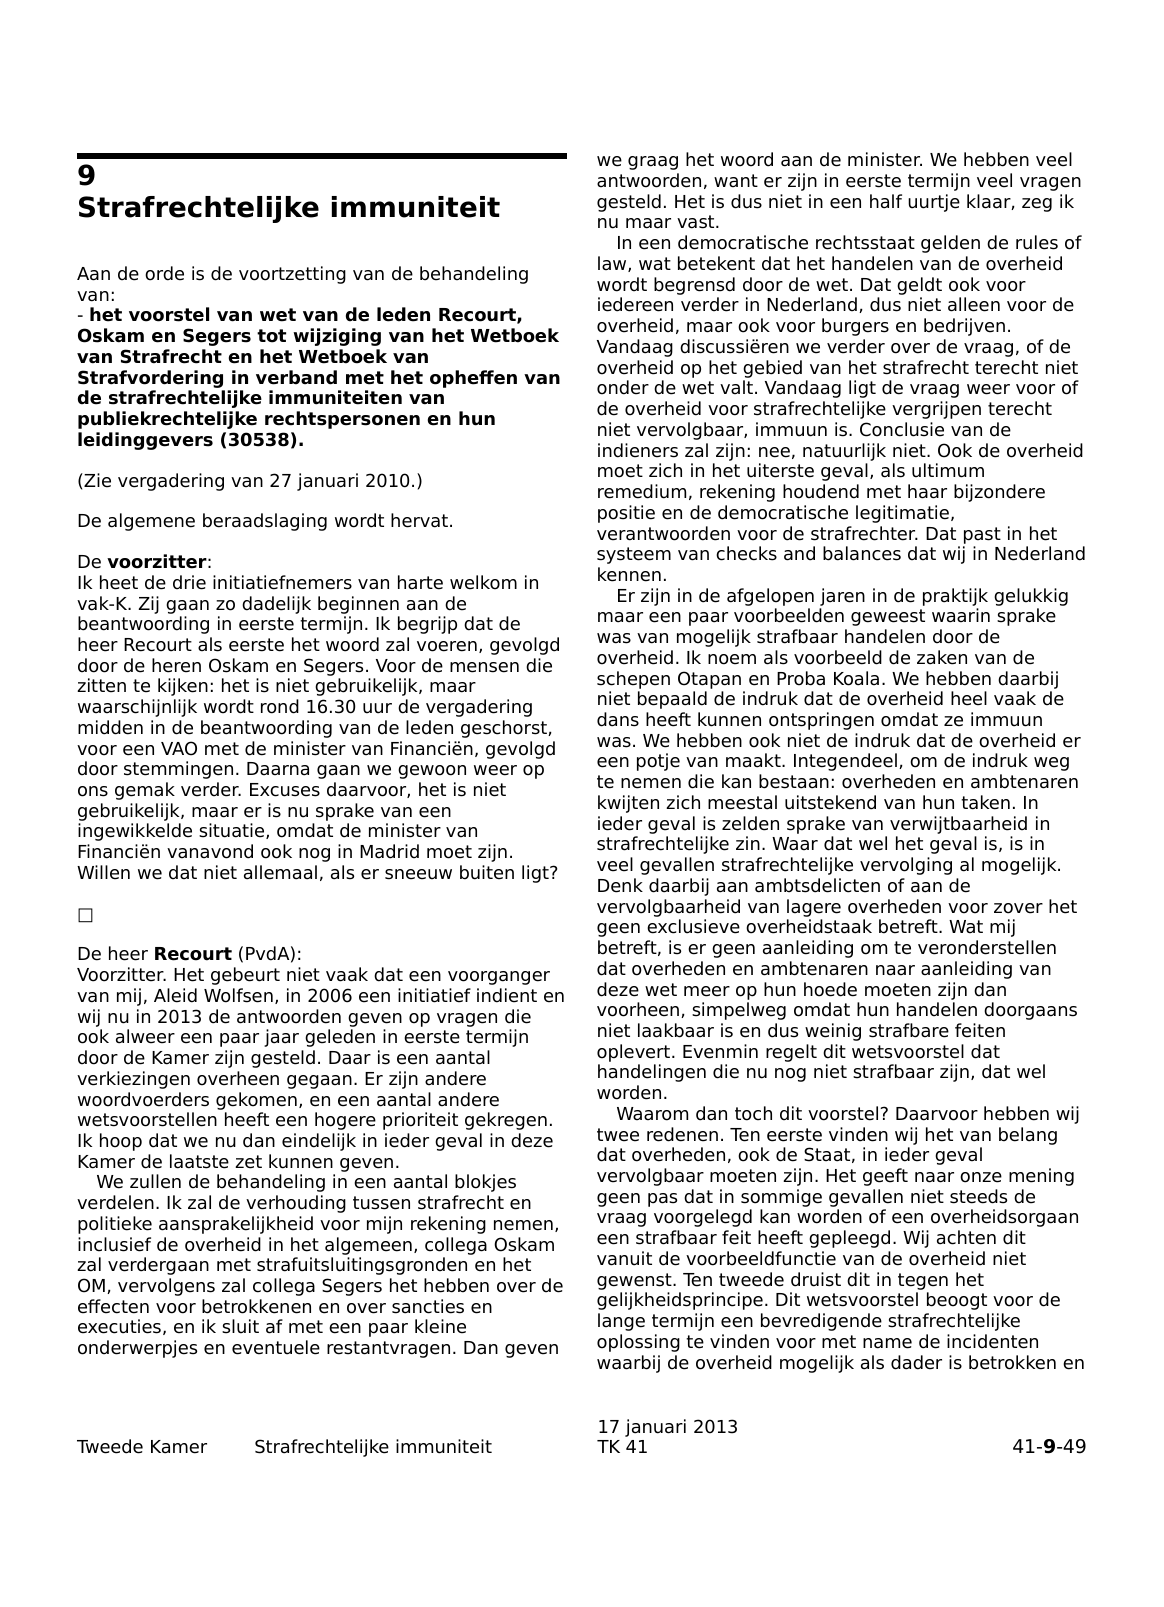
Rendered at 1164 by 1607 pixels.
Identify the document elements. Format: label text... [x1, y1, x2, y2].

text Aan de orde is de voortzetting van de behandeling van: [77, 264, 567, 305]
text □ [77, 903, 567, 924]
title 9 Strafrechtelijke immuniteit [77, 159, 567, 224]
text Ik heet de drie initiatiefnemers van harte welkom in vak-K. Zij gaan zo dadelijk beginnen aan de beantwoording in eerste termijn. Ik begrijp dat de heer Recourt als eerste het woord zal voeren, gevolgd door de heren Oskam en Segers. Voor de mensen die zitten te kijken: het is niet gebruikelijk, maar waarschijnlijk wordt rond 16.30 uur de vergadering midden in de beantwoording van de leden geschorst, voor een VAO met de minister van Financiën, gevolgd door stemmingen. Daarna gaan we gewoon weer op ons gemak verder. Excuses daarvoor, het is niet gebruikelijk, maar er is nu sprake van een ingewikkelde situatie, omdat de minister van Financiën vanavond ook nog in Madrid moet zijn. Willen we dat niet allemaal, als er sneeuw buiten ligt? [77, 573, 567, 883]
text we graag het woord aan de minister. We hebben veel antwoorden, want er zijn in eerste termijn veel vragen gesteld. Het is dus niet in een half uurtje klaar, zeg ik nu maar vast. [596, 150, 1087, 233]
text In een democratische rechtsstaat gelden de rules of law, wat betekent dat het handelen van de overheid wordt begrensd door de wet. Dat geldt ook voor iedereen verder in Nederland, dus niet alleen voor de overheid, maar ook voor burgers en bedrijven. Vandaag discussiëren we verder over de vraag, of de overheid op het gebied van het strafrecht terecht niet onder de wet valt. Vandaag ligt de vraag weer voor of de overheid voor strafrechtelijke vergrijpen terecht niet vervolgbaar, immuun is. Conclusie van de indieners zal zijn: nee, natuurlijk niet. Ook de overheid moet zich in het uiterste geval, als ultimum remedium, rekening houdend met haar bijzondere positie en de democratische legitimatie, verantwoorden voor de strafrechter. Dat past in het systeem van checks and balances dat wij in Nederland kennen. [596, 233, 1087, 586]
text Waarom dan toch dit voorstel? Daarvoor hebben wij twee redenen. Ten eerste vinden wij het van belang dat overheden, ook de Staat, in ieder geval vervolgbaar moeten zijn. Het geeft naar onze mening geen pas dat in sommige gevallen niet steeds de vraag voorgelegd kan worden of een overheidsorgaan een strafbaar feit heeft gepleegd. Wij achten dit vanuit de voorbeeldfunctie van de overheid niet gewenst. Ten tweede druist dit in tegen het gelijkheidsprincipe. Dit wetsvoorstel beoogt voor de lange termijn een bevredigende strafrechtelijke oplossing te vinden voor met name de incidenten waarbij de overheid mogelijk als dader is betrokken en [596, 1104, 1087, 1373]
text - het voorstel van wet van de leden Recourt, Oskam en Segers tot wijziging van het Wetboek van Strafrecht en het Wetboek van Strafvordering in verband met het opheffen van de strafrechtelijke immuniteiten van publiekrechtelijke rechtspersonen en hun leidinggevers (30538). [77, 305, 567, 450]
text De algemene beraadslaging wordt hervat. [77, 511, 567, 532]
text Voorzitter. Het gebeurt niet vaak dat een voorganger van mij, Aleid Wolfsen, in 2006 een initiatief indient en wij nu in 2013 de antwoorden geven op vragen die ook alweer een paar jaar geleden in eerste termijn door de Kamer zijn gesteld. Daar is een aantal verkiezingen overheen gegaan. Er zijn andere woordvoerders gekomen, en een aantal andere wetsvoorstellen heeft een hogere prioriteit gekregen. Ik hoop dat we nu dan eindelijk in ieder geval in deze Kamer de laatste zet kunnen geven. [77, 965, 567, 1172]
text (Zie vergadering van 27 januari 2010.) [77, 470, 567, 491]
text We zullen de behandeling in een aantal blokjes verdelen. Ik zal de verhouding tussen strafrecht en politieke aansprakelijkheid voor mijn rekening nemen, inclusief de overheid in het algemeen, collega Oskam zal verdergaan met strafuitsluitingsgronden en het OM, vervolgens zal collega Segers het hebben over de effecten voor betrokkenen en over sancties en executies, en ik sluit af met een paar kleine onderwerpjes en eventuele restantvragen. Dan geven [77, 1172, 567, 1359]
text De heer Recourt (PvdA): [77, 944, 567, 965]
text Er zijn in de afgelopen jaren in de praktijk gelukkig maar een paar voorbeelden geweest waarin sprake was van mogelijk strafbaar handelen door de overheid. Ik noem als voorbeeld de zaken van de schepen Otapan en Proba Koala. We hebben daarbij niet bepaald de indruk dat de overheid heel vaak de dans heeft kunnen ontspringen omdat ze immuun was. We hebben ook niet de indruk dat de overheid er een potje van maakt. Integendeel, om de indruk weg te nemen die kan bestaan: overheden en ambtenaren kwijten zich meestal uitstekend van hun taken. In ieder geval is zelden sprake van verwijtbaarheid in strafrechtelijke zin. Waar dat wel het geval is, is in veel gevallen strafrechtelijke vervolging al mogelijk. Denk daarbij aan ambtsdelicten of aan de vervolgbaarheid van lagere overheden voor zover het geen exclusieve overheidstaak betreft. Wat mij betreft, is er geen aanleiding om te veronderstellen dat overheden en ambtenaren naar aanleiding van deze wet meer op hun hoede moeten zijn dan voorheen, simpelweg omdat hun handelen doorgaans niet laakbaar is en dus weinig strafbare feiten oplevert. Evenmin regelt dit wetsvoorstel dat handelingen die nu nog niet strafbaar zijn, dat wel worden. [596, 586, 1087, 1104]
text De voorzitter: [77, 552, 567, 573]
